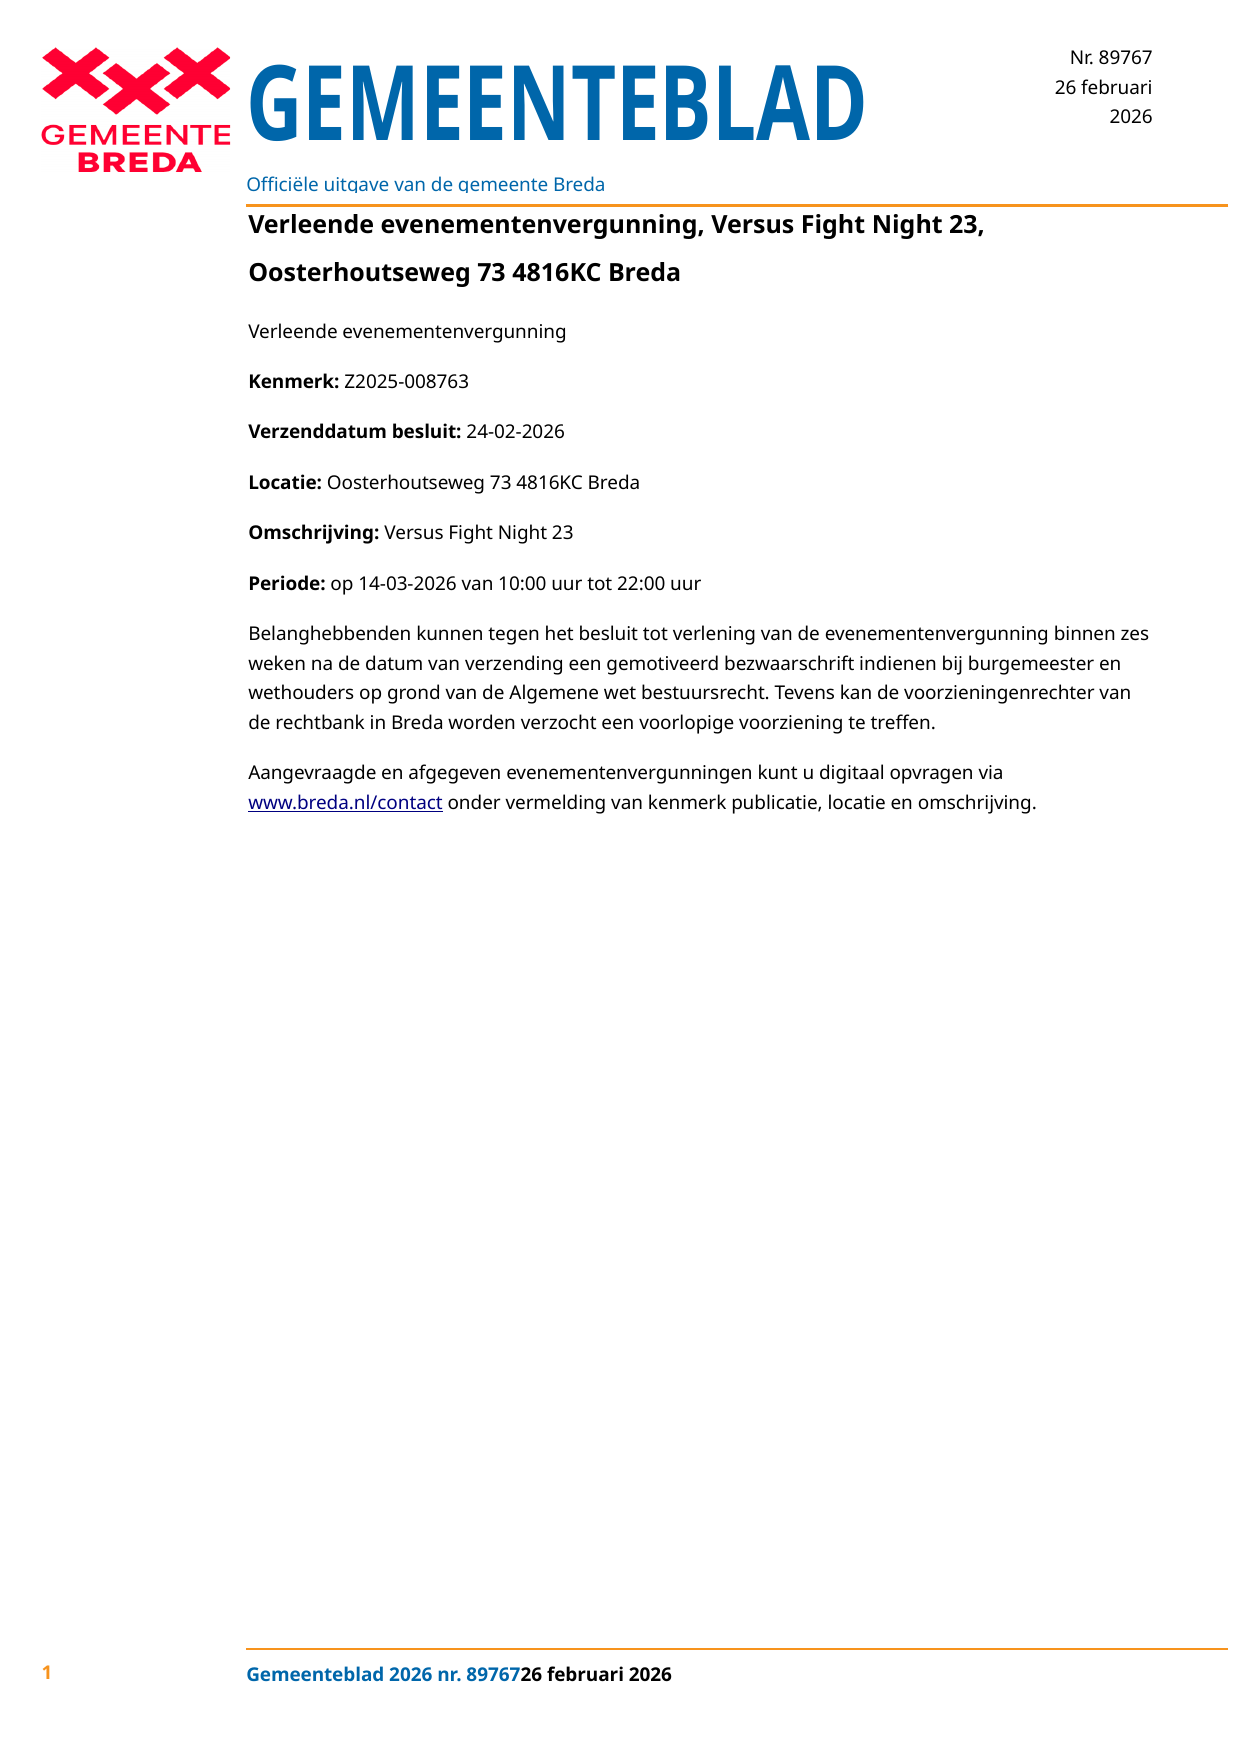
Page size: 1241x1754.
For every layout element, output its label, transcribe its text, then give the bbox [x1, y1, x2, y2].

text Verleende evenementenvergunning, Versus Fight Night 23, Oosterhoutseweg 73 4816KC Breda [248, 207, 1152, 288]
text Verzenddatum besluit: 24-02-2026 [248, 419, 1152, 444]
text Belanghebbenden kunnen tegen het besluit tot verlening van de evenementenvergunning binnen zes weken na de datum van verzending een gemotiveerd bezwaarschrift indienen bij burgemeester en wethouders op grond van de Algemene wet bestuursrecht. Tevens kan de voorzieningenrechter van de rechtbank in Breda worden verzocht een voorlopige voorziening te treffen. [248, 620, 1152, 735]
text Omschrijving: Versus Fight Night 23 [248, 519, 1152, 545]
text Locatie: Oosterhoutseweg 73 4816KC Breda [248, 469, 1152, 495]
picture [41, 47, 231, 172]
text Aangevraagde en afgegeven evenementenvergunningen kunt u digitaal opvragen via www.breda.nl/contact onder vermelding van kenmerk publicatie, locatie en omschrijving. [248, 759, 1152, 815]
text Periode: op 14-03-2026 van 10:00 uur tot 22:00 uur [248, 570, 1152, 596]
text Kenmerk: Z2025-008763 [248, 368, 1152, 394]
text Verleende evenementenvergunning [248, 318, 1152, 344]
